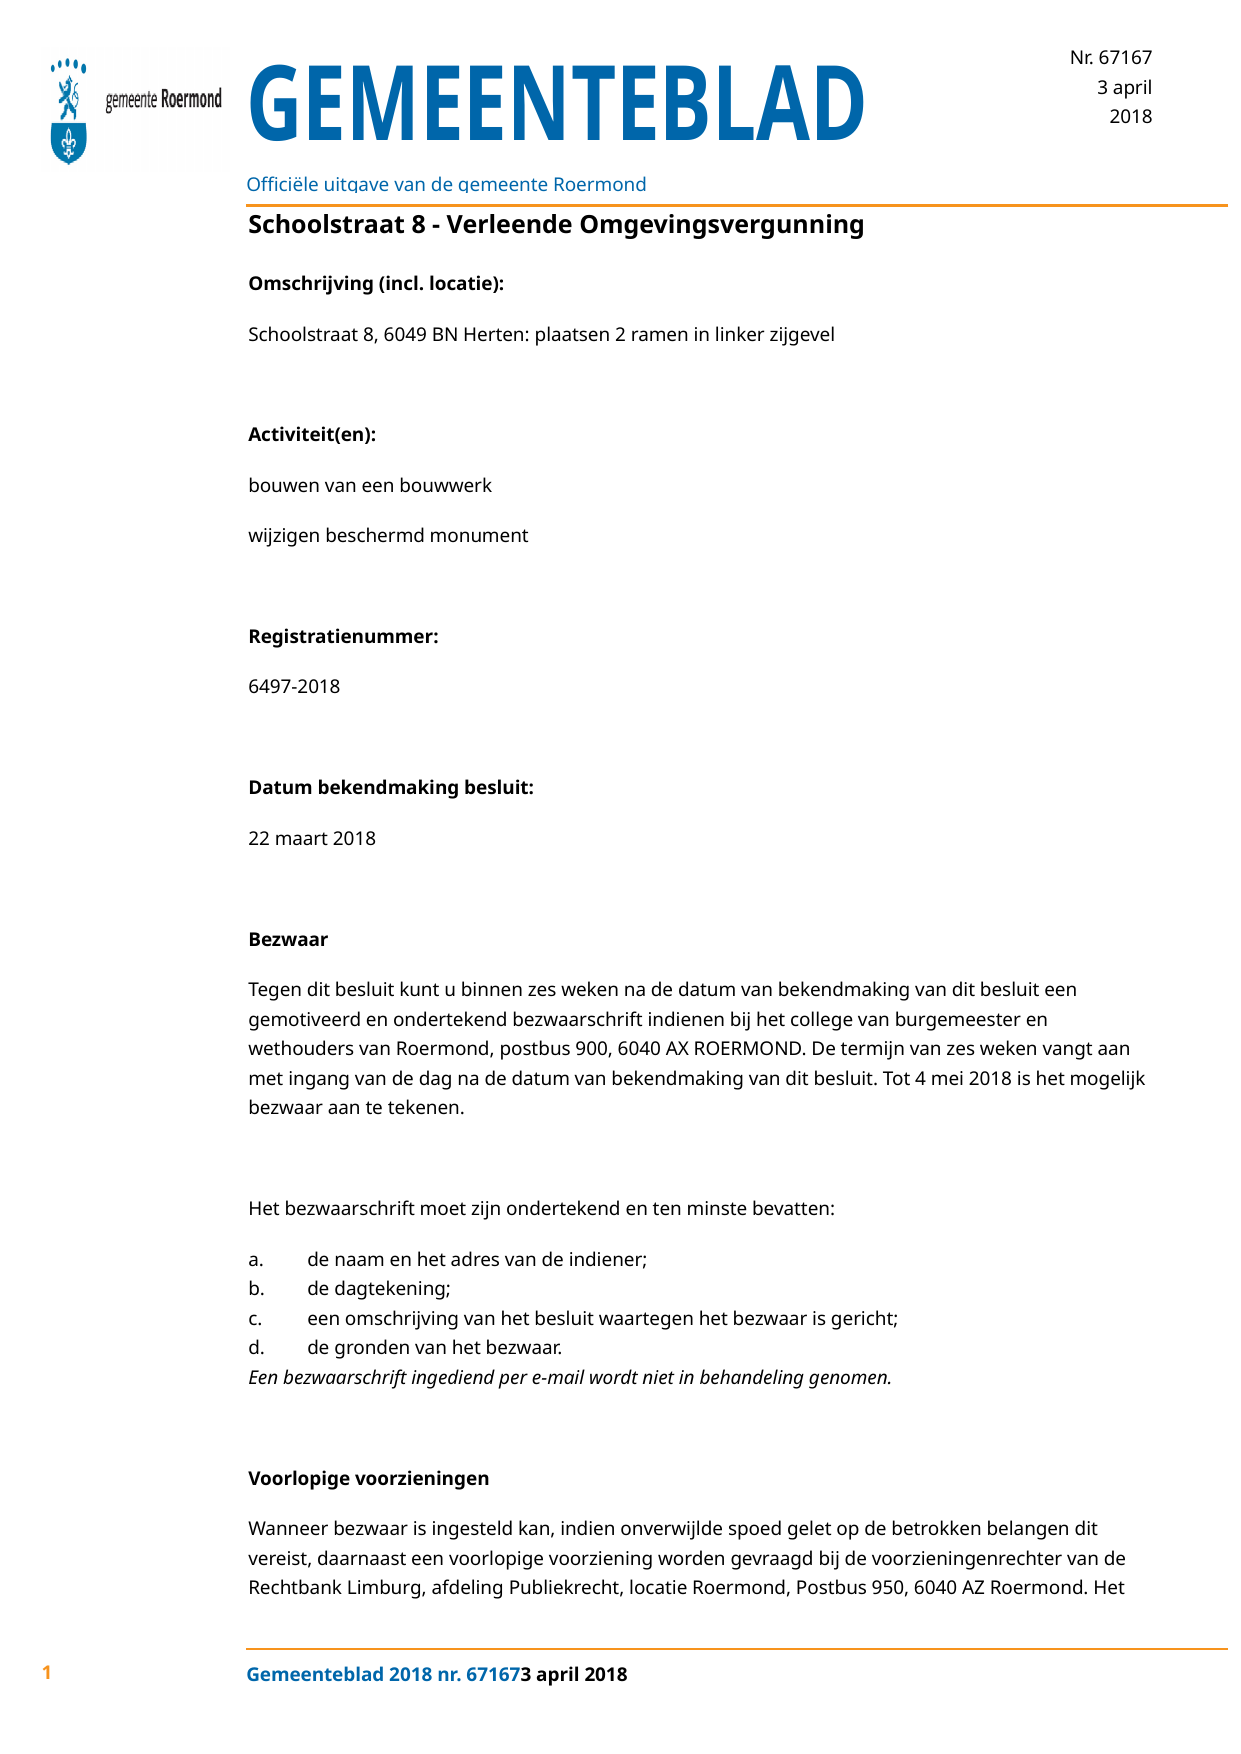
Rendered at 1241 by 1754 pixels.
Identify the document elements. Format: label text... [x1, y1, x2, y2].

list een omschrijving van het besluit waartegen het bezwaar is gericht; [248, 1305, 1152, 1331]
list de naam en het adres van de indiener; [248, 1246, 1152, 1271]
text Voorlopige voorzieningen [248, 1465, 1152, 1491]
text Activiteit(en): [248, 422, 1152, 447]
text Een bezwaarschrift ingediend per e-mail wordt niet in behandeling genomen. [248, 1364, 1152, 1390]
text wijzigen beschermd monument [248, 522, 1152, 548]
picture [41, 47, 231, 172]
text Schoolstraat 8, 6049 BN Herten: plaatsen 2 ramen in linker zijgevel [248, 321, 1152, 346]
text Tegen dit besluit kunt u binnen zes weken na de datum van bekendmaking van dit besluit een gemotiveerd en ondertekend bezwaarschrift indienen bij het college van burgemeester en wethouders van Roermond, postbus 900, 6040 AX ROERMOND. De termijn van zes weken vangt aan met ingang van de dag na de datum van bekendmaking van dit besluit. Tot 4 mei 2018 is het mogelijk bezwaar aan te tekenen. [248, 976, 1152, 1120]
text Het bezwaarschrift moet zijn ondertekend en ten minste bevatten: [248, 1195, 1152, 1221]
text Wanneer bezwaar is ingesteld kan, indien onverwijlde spoed gelet op de betrokken belangen dit vereist, daarnaast een voorlopige voorziening worden gevraagd bij de voorzieningenrechter van de Rechtbank Limburg, afdeling Publiekrecht, locatie Roermond, Postbus 950, 6040 AZ Roermond. Het [248, 1515, 1152, 1600]
text 22 maart 2018 [248, 825, 1152, 851]
text 6497-2018 [248, 674, 1152, 699]
text Omschrijving (incl. locatie): [248, 270, 1152, 296]
text Schoolstraat 8 - Verleende Omgevingsvergunning [248, 207, 1152, 241]
text Registratienummer: [248, 623, 1152, 649]
list de gronden van het bezwaar. [248, 1334, 1152, 1360]
list de dagtekening; [248, 1275, 1152, 1301]
text bouwen van een bouwwerk [248, 472, 1152, 498]
text Bezwaar [248, 926, 1152, 951]
text Datum bekendmaking besluit: [248, 774, 1152, 800]
